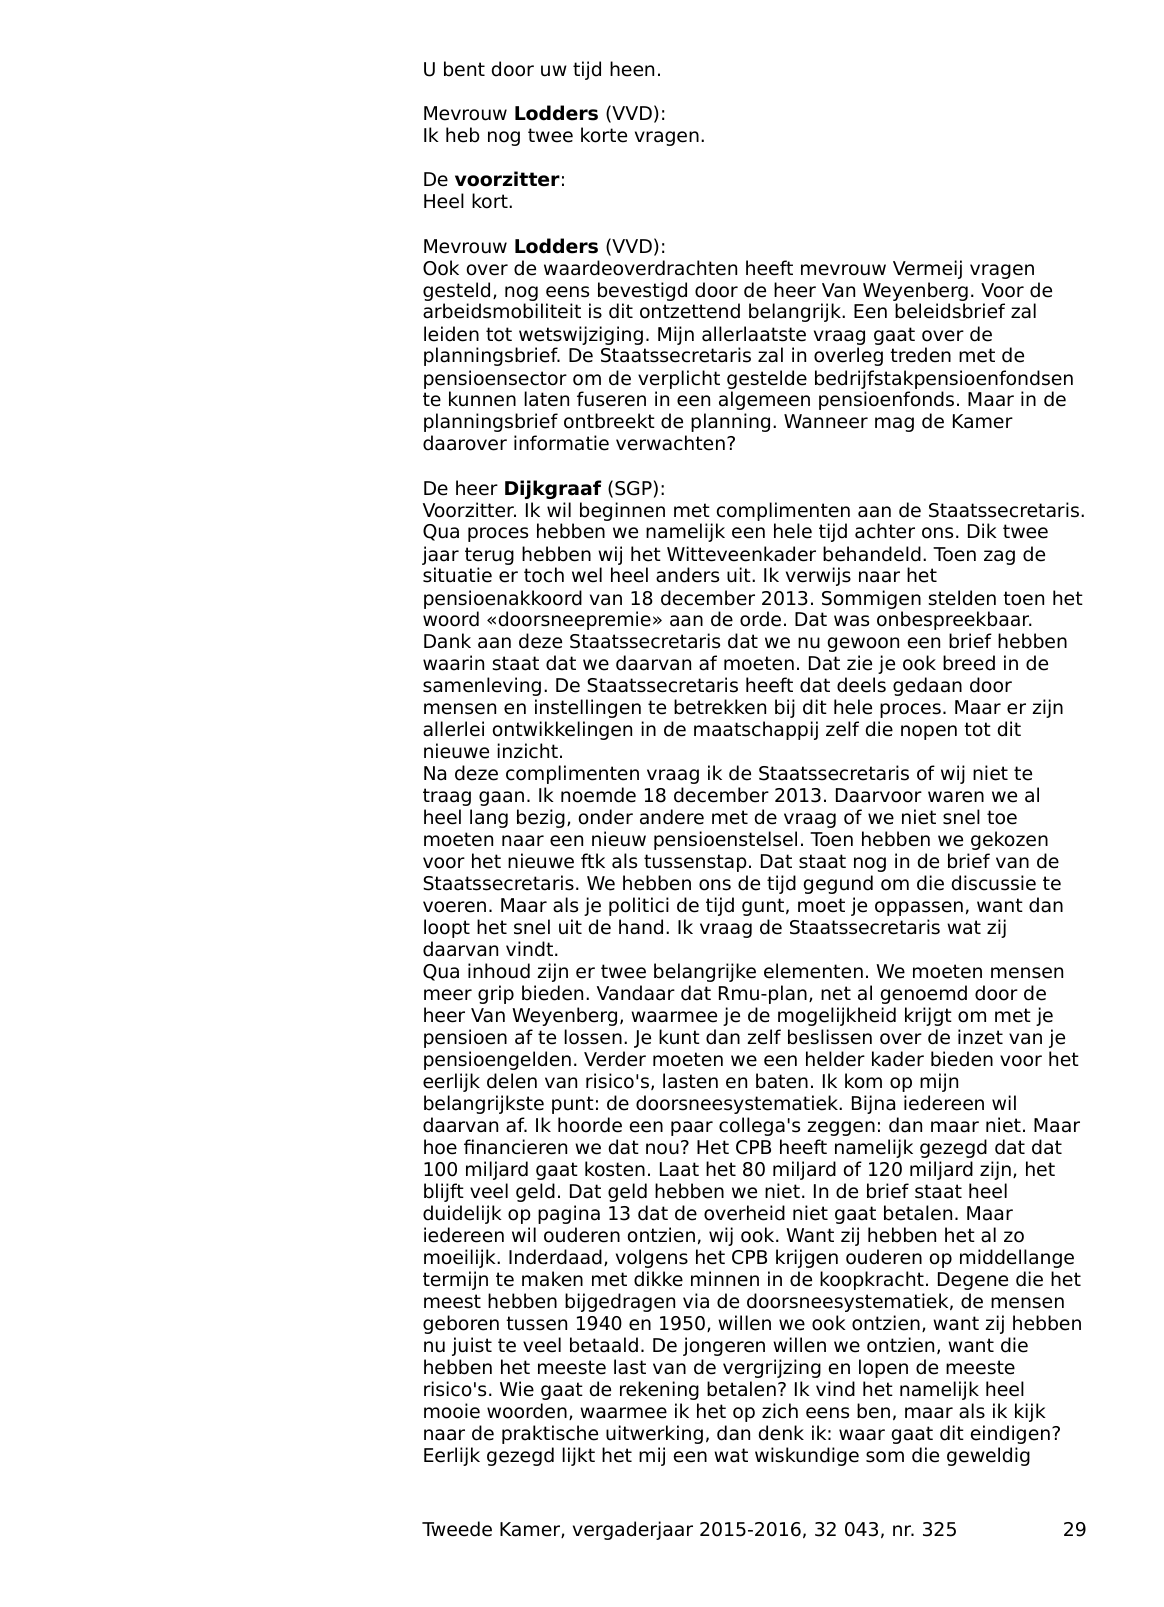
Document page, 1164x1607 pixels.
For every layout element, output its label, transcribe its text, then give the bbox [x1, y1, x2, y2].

text De voorzitter: [422, 169, 1087, 191]
text Qua inhoud zijn er twee belangrijke elementen. We moeten mensen meer grip bieden. Vandaar dat Rmu-plan, net al genoemd door de heer Van Weyenberg, waarmee je de mogelijkheid krijgt om met je pensioen af te lossen. Je kunt dan zelf beslissen over de inzet van je pensioengelden. Verder moeten we een helder kader bieden voor het eerlijk delen van risico's, lasten en baten. Ik kom op mijn belangrijkste punt: de doorsneesystematiek. Bijna iedereen wil daarvan af. Ik hoorde een paar collega's zeggen: dan maar niet. Maar hoe financieren we dat nou? Het CPB heeft namelijk gezegd dat dat 100 miljard gaat kosten. Laat het 80 miljard of 120 miljard zijn, het blijft veel geld. Dat geld hebben we niet. In de brief staat heel duidelijk op pagina 13 dat de overheid niet gaat betalen. Maar iedereen wil ouderen ontzien, wij ook. Want zij hebben het al zo moeilijk. Inderdaad, volgens het CPB krijgen ouderen op middellange termijn te maken met dikke minnen in de koopkracht. Degene die het meest hebben bijgedragen via de doorsneesystematiek, de mensen geboren tussen 1940 en 1950, willen we ook ontzien, want zij hebben nu juist te veel betaald. De jongeren willen we ontzien, want die hebben het meeste last van de vergrijzing en lopen de meeste risico's. Wie gaat de rekening betalen? Ik vind het namelijk heel mooie woorden, waarmee ik het op zich eens ben, maar als ik kijk naar de praktische uitwerking, dan denk ik: waar gaat dit eindigen? Eerlijk gezegd lijkt het mij een wat wiskundige som die geweldig [422, 961, 1087, 1467]
text Mevrouw Lodders (VVD): [422, 236, 1087, 257]
text Na deze complimenten vraag ik de Staatssecretaris of wij niet te traag gaan. Ik noemde 18 december 2013. Daarvoor waren we al heel lang bezig, onder andere met de vraag of we niet snel toe moeten naar een nieuw pensioenstelsel. Toen hebben we gekozen voor het nieuwe ftk als tussenstap. Dat staat nog in de brief van de Staatssecretaris. We hebben ons de tijd gegund om die discussie te voeren. Maar als je politici de tijd gunt, moet je oppassen, want dan loopt het snel uit de hand. Ik vraag de Staatssecretaris wat zij daarvan vindt. [422, 763, 1087, 961]
text U bent door uw tijd heen. [422, 59, 1087, 81]
text De heer Dijkgraaf (SGP): [422, 477, 1087, 499]
text Voorzitter. Ik wil beginnen met complimenten aan de Staatssecretaris. Qua proces hebben we namelijk een hele tijd achter ons. Dik twee jaar terug hebben wij het Witteveenkader behandeld. Toen zag de situatie er toch wel heel anders uit. Ik verwijs naar het pensioenakkoord van 18 december 2013. Sommigen stelden toen het woord «doorsneepremie» aan de orde. Dat was onbespreekbaar. Dank aan deze Staatssecretaris dat we nu gewoon een brief hebben waarin staat dat we daarvan af moeten. Dat zie je ook breed in de samenleving. De Staatssecretaris heeft dat deels gedaan door mensen en instellingen te betrekken bij dit hele proces. Maar er zijn allerlei ontwikkelingen in de maatschappij zelf die nopen tot dit nieuwe inzicht. [422, 499, 1087, 763]
text Mevrouw Lodders (VVD): [422, 103, 1087, 125]
text Heel kort. [422, 191, 1087, 213]
text Ook over de waardeoverdrachten heeft mevrouw Vermeij vragen gesteld, nog eens bevestigd door de heer Van Weyenberg. Voor de arbeidsmobiliteit is dit ontzettend belangrijk. Een beleidsbrief zal leiden tot wetswijziging. Mijn allerlaatste vraag gaat over de planningsbrief. De Staatssecretaris zal in overleg treden met de pensioensector om de verplicht gestelde bedrijfstakpensioenfondsen te kunnen laten fuseren in een algemeen pensioenfonds. Maar in de planningsbrief ontbreekt de planning. Wanneer mag de Kamer daarover informatie verwachten? [422, 257, 1087, 455]
text Ik heb nog twee korte vragen. [422, 125, 1087, 147]
